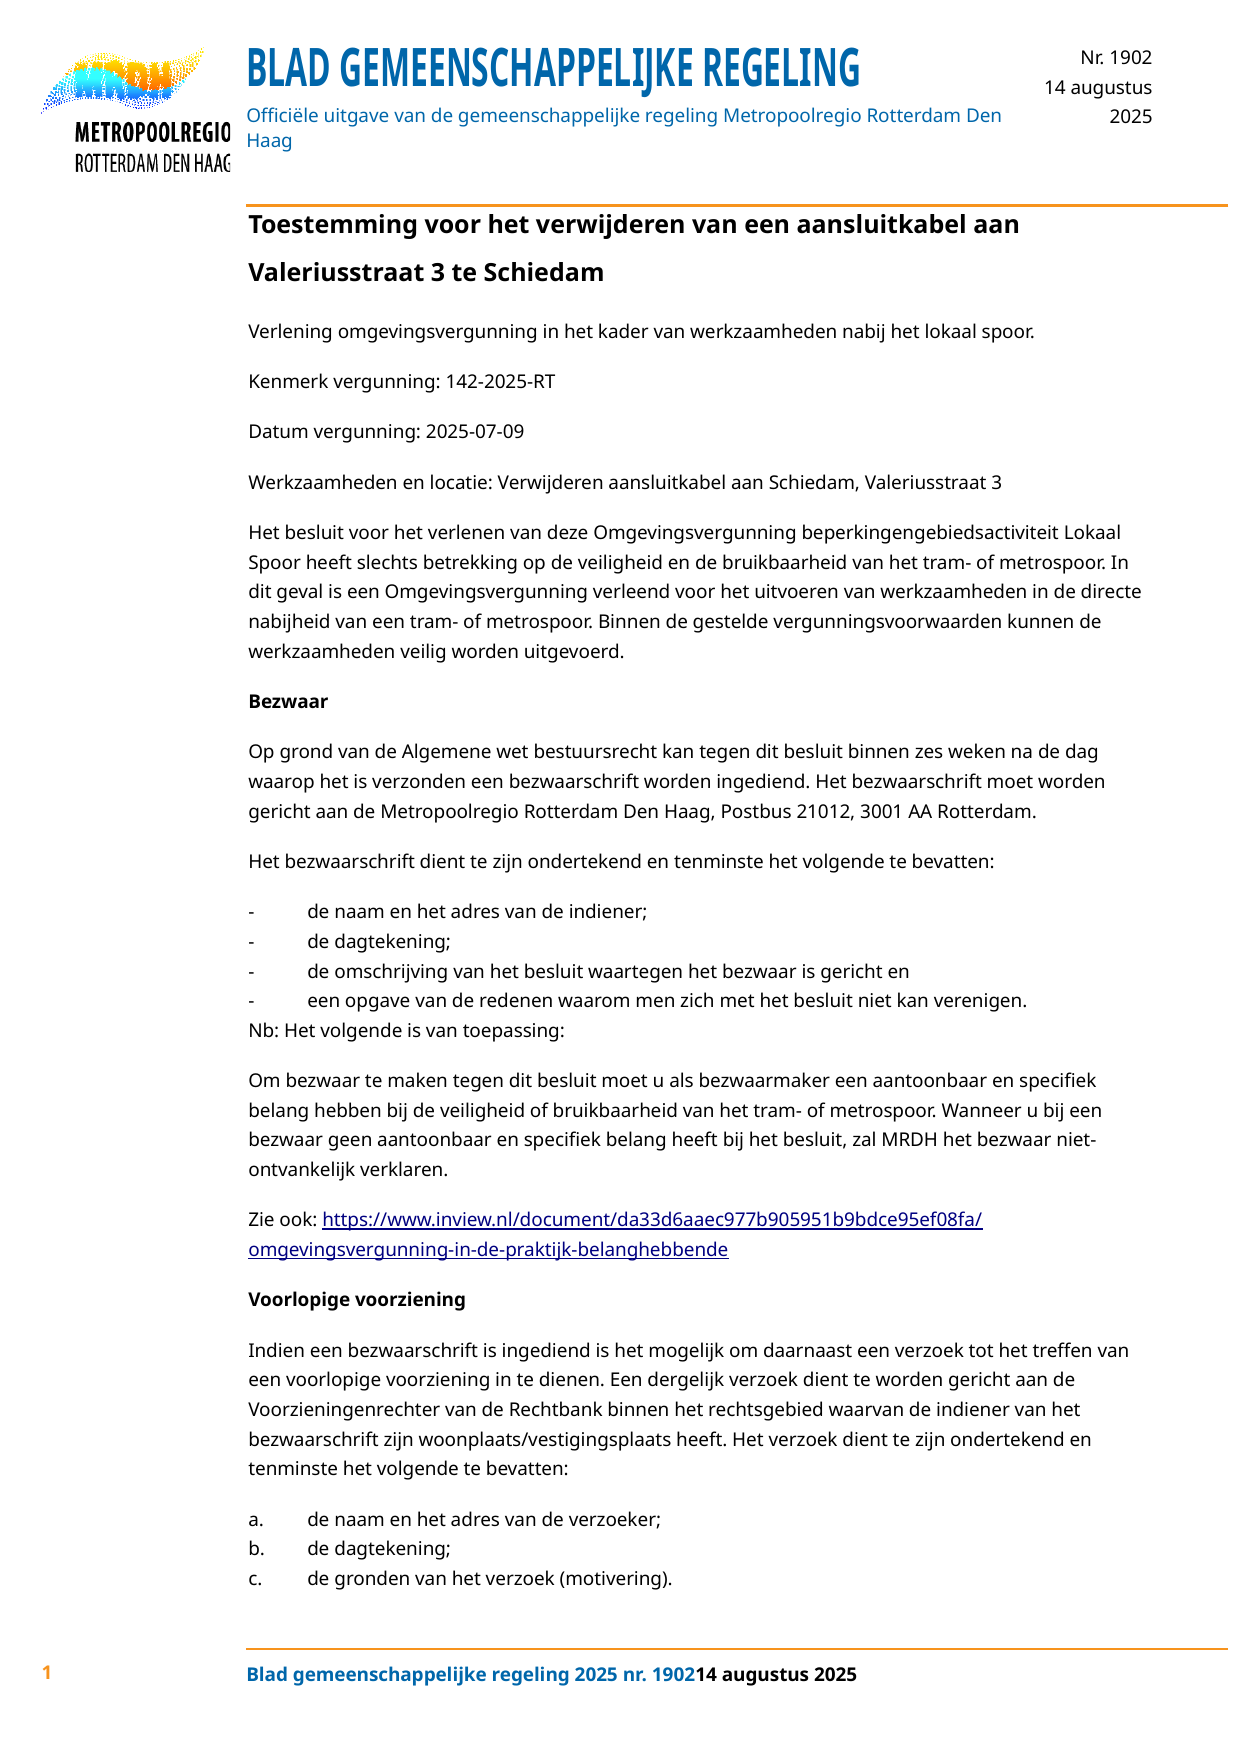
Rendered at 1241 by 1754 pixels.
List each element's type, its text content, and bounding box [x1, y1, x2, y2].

picture [41, 47, 231, 172]
text Voorlopige voorziening [248, 1287, 1152, 1312]
text Op grond van de Algemene wet bestuursrecht kan tegen dit besluit binnen zes weken na de dag waarop het is verzonden een bezwaarschrift worden ingediend. Het bezwaarschrift moet worden gericht aan de Metropoolregio Rotterdam Den Haag, Postbus 21012, 3001 AA Rotterdam. [248, 739, 1152, 824]
list een opgave van de redenen waarom men zich met het besluit niet kan verenigen. [248, 987, 1152, 1013]
list de naam en het adres van de verzoeker; [248, 1506, 1152, 1532]
text Het besluit voor het verlenen van deze Omgevingsvergunning beperkingengebiedsactiviteit Lokaal Spoor heeft slechts betrekking op de veiligheid en de bruikbaarheid van het tram- of metrospoor. In dit geval is een Omgevingsvergunning verleend voor het uitvoeren van werkzaamheden in de directe nabijheid van een tram- of metrospoor. Binnen de gestelde vergunningsvoorwaarden kunnen de werkzaamheden veilig worden uitgevoerd. [248, 519, 1152, 664]
text Toestemming voor het verwijderen van een aansluitkabel aan Valeriusstraat 3 te Schiedam [248, 207, 1152, 288]
text Het bezwaarschrift dient te zijn ondertekend en tenminste het volgende te bevatten: [248, 848, 1152, 874]
text Werkzaamheden en locatie: Verwijderen aansluitkabel aan Schiedam, Valeriusstraat 3 [248, 469, 1152, 495]
list de omschrijving van het besluit waartegen het bezwaar is gericht en [248, 958, 1152, 984]
text Datum vergunning: 2025-07-09 [248, 419, 1152, 444]
text Kenmerk vergunning: 142-2025-RT [248, 368, 1152, 394]
text Indien een bezwaarschrift is ingediend is het mogelijk om daarnaast een verzoek tot het treffen van een voorlopige voorziening in te dienen. Een dergelijk verzoek dient te worden gericht aan de Voorzieningenrechter van de Rechtbank binnen het rechtsgebied waarvan de indiener van het bezwaarschrift zijn woonplaats/vestigingsplaats heeft. Het verzoek dient te zijn ondertekend en tenminste het volgende te bevatten: [248, 1337, 1152, 1481]
list de dagtekening; [248, 1535, 1152, 1561]
text Nb: Het volgende is van toepassing: [248, 1017, 1152, 1043]
text Verlening omgevingsvergunning in het kader van werkzaamheden nabij het lokaal spoor. [248, 318, 1152, 344]
text Bezwaar [248, 688, 1152, 714]
list de dagtekening; [248, 928, 1152, 954]
list de gronden van het verzoek (motivering). [248, 1565, 1152, 1591]
text Zie ook: https://www.inview.nl/document/da33d6aaec977b905951b9bdce95ef08fa/omgevingsvergunning-in-de-praktijk-belanghebbende [248, 1207, 1152, 1262]
list de naam en het adres van de indiener; [248, 899, 1152, 924]
text Om bezwaar te maken tegen dit besluit moet u als bezwaarmaker een aantoonbaar en specifiek belang hebben bij de veiligheid of bruikbaarheid van het tram- of metrospoor. Wanneer u bij een bezwaar geen aantoonbaar en specifiek belang heeft bij het besluit, zal MRDH het bezwaar niet-ontvankelijk verklaren. [248, 1067, 1152, 1182]
